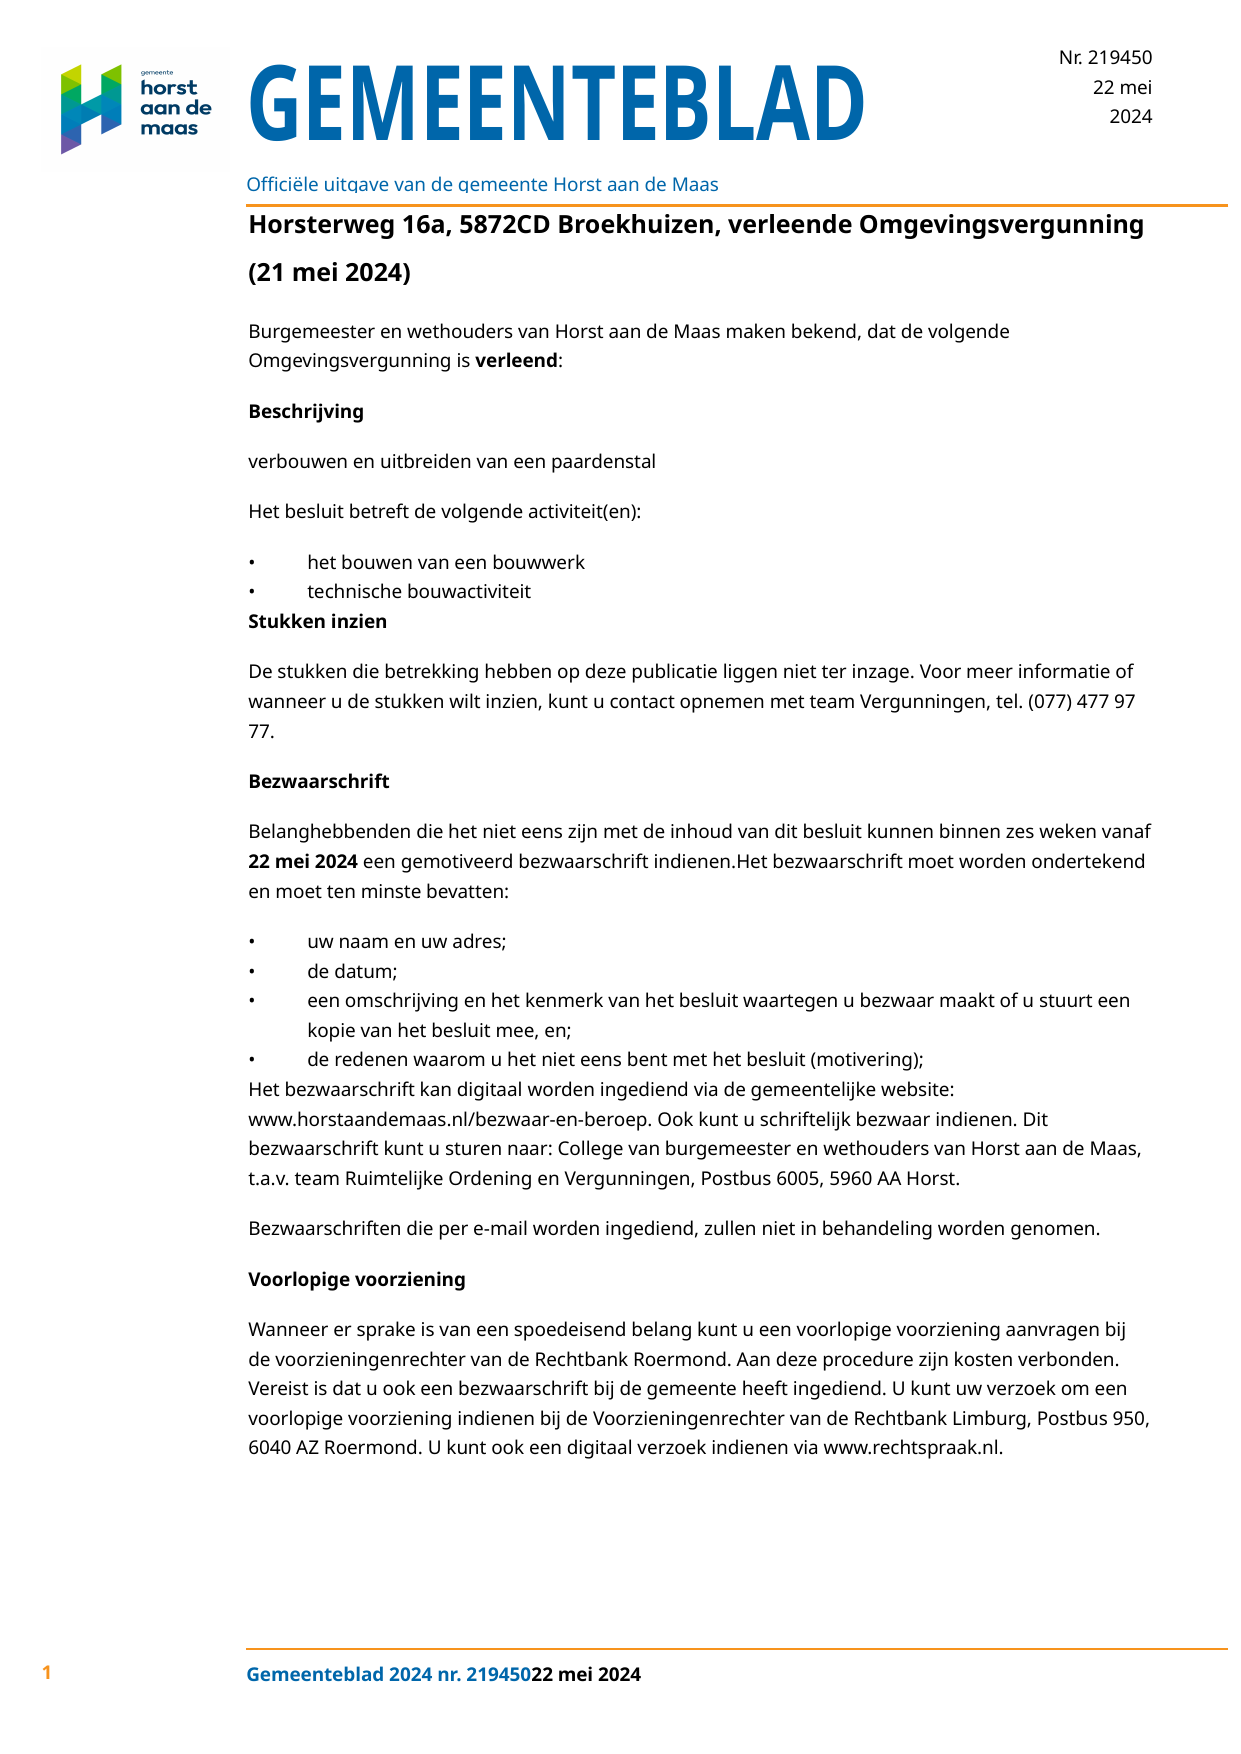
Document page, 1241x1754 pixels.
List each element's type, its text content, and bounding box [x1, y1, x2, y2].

text Wanneer er sprake is van een spoedeisend belang kunt u een voorlopige voorziening aanvragen bij de voorzieningenrechter van de Rechtbank Roermond. Aan deze procedure zijn kosten verbonden. Vereist is dat u ook een bezwaarschrift bij de gemeente heeft ingediend. U kunt uw verzoek om een voorlopige voorziening indienen bij de Voorzieningenrechter van de Rechtbank Limburg, Postbus 950, 6040 AZ Roermond. U kunt ook een digitaal verzoek indienen via www.rechtspraak.nl. [248, 1316, 1152, 1460]
text Het besluit betreft de volgende activiteit(en): [248, 499, 1152, 524]
text Stukken inzien [248, 608, 1152, 634]
list uw naam en uw adres; [248, 928, 1152, 954]
text De stukken die betrekking hebben op deze publicatie liggen niet ter inzage. Voor meer informatie of wanneer u de stukken wilt inzien, kunt u contact opnemen met team Vergunningen, tel. (077) 477 97 77. [248, 659, 1152, 744]
text Burgemeester en wethouders van Horst aan de Maas maken bekend, dat de volgende Omgevingsvergunning is verleend: [248, 318, 1152, 373]
text Voorlopige voorziening [248, 1266, 1152, 1292]
picture [41, 47, 231, 172]
list het bouwen van een bouwwerk [248, 549, 1152, 575]
list de datum; [248, 958, 1152, 984]
list de redenen waarom u het niet eens bent met het besluit (motivering); [248, 1047, 1152, 1072]
list een omschrijving en het kenmerk van het besluit waartegen u bezwaar maakt of u stuurt een kopie van het besluit mee, en; [248, 987, 1152, 1043]
text Beschrijving [248, 398, 1152, 424]
list technische bouwactiviteit [248, 579, 1152, 604]
text Het bezwaarschrift kan digitaal worden ingediend via de gemeentelijke website: www.horstaandemaas.nl/bezwaar-en-beroep. Ook kunt u schriftelijk bezwaar indienen. Dit bezwaarschrift kunt u sturen naar: College van burgemeester en wethouders van Horst aan de Maas, t.a.v. team Ruimtelijke Ordening en Vergunningen, Postbus 6005, 5960 AA Horst. [248, 1076, 1152, 1191]
text Horsterweg 16a, 5872CD Broekhuizen, verleende Omgevingsvergunning (21 mei 2024) [248, 207, 1152, 288]
text Belanghebbenden die het niet eens zijn met de inhoud van dit besluit kunnen binnen zes weken vanaf 22 mei 2024 een gemotiveerd bezwaarschrift indienen.Het bezwaarschrift moet worden ondertekend en moet ten minste bevatten: [248, 819, 1152, 904]
text Bezwaarschrift [248, 768, 1152, 794]
text Bezwaarschriften die per e-mail worden ingediend, zullen niet in behandeling worden genomen. [248, 1215, 1152, 1241]
text verbouwen en uitbreiden van een paardenstal [248, 448, 1152, 474]
